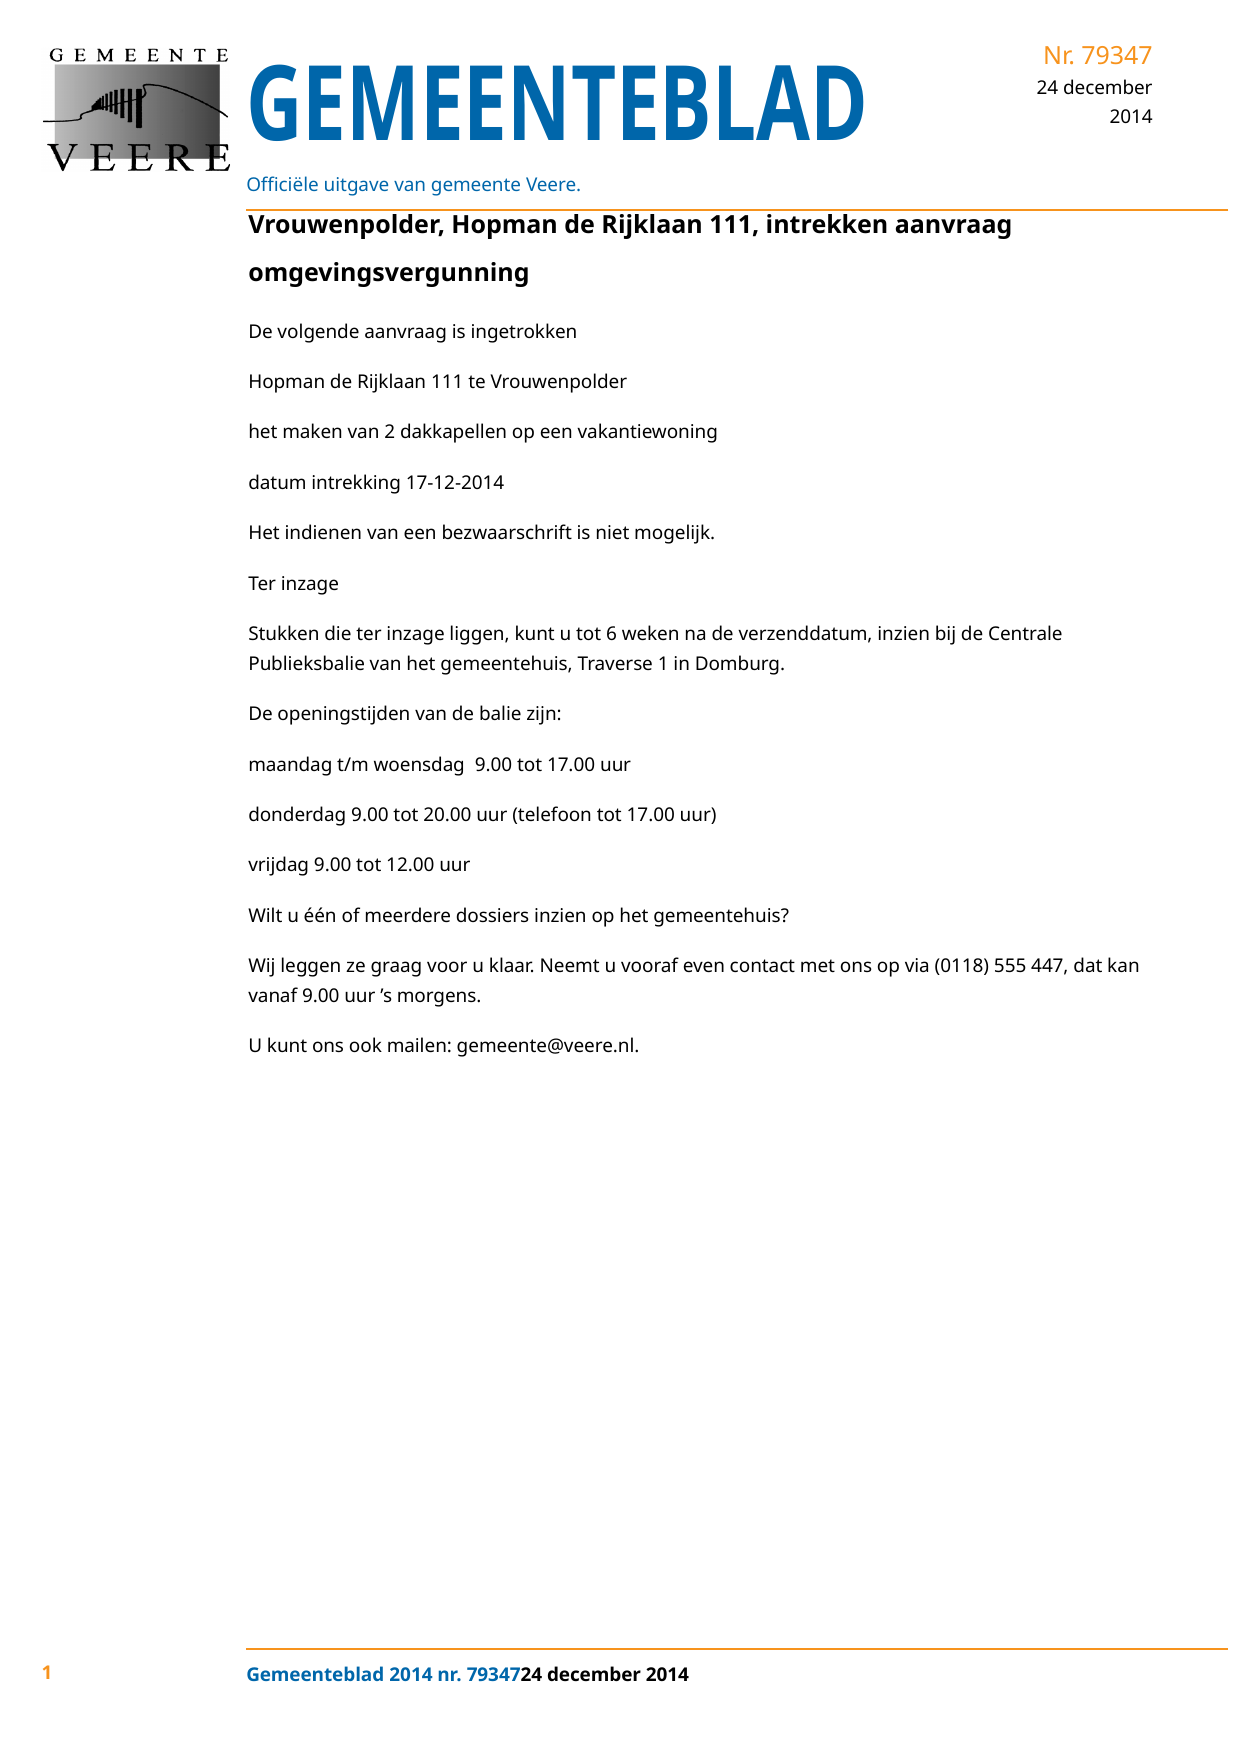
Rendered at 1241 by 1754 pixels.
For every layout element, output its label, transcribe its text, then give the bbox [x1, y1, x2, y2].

text De openingstijden van de balie zijn: [248, 700, 1152, 726]
text Stukken die ter inzage liggen, kunt u tot 6 weken na de verzenddatum, inzien bij de Centrale Publieksbalie van het gemeentehuis, Traverse 1 in Domburg. [248, 620, 1152, 676]
text Wilt u één of meerdere dossiers inzien op het gemeentehuis? [248, 902, 1152, 928]
text Hopman de Rijklaan 111 te Vrouwenpolder [248, 368, 1152, 394]
text vrijdag 9.00 tot 12.00 uur [248, 852, 1152, 877]
text Wij leggen ze graag voor u klaar. Neemt u vooraf even contact met ons op via (0118) 555 447, dat kan vanaf 9.00 uur ’s morgens. [248, 952, 1152, 1008]
text U kunt ons ook mailen: gemeente@veere.nl. [248, 1032, 1152, 1058]
text maandag t/m woensdag 9.00 tot 17.00 uur [248, 751, 1152, 777]
text datum intrekking 17-12-2014 [248, 469, 1152, 495]
text het maken van 2 dakkapellen op een vakantiewoning [248, 419, 1152, 444]
text Ter inzage [248, 570, 1152, 596]
text donderdag 9.00 tot 20.00 uur (telefoon tot 17.00 uur) [248, 801, 1152, 827]
text Vrouwenpolder, Hopman de Rijklaan 111, intrekken aanvraag omgevingsvergunning [248, 211, 1152, 288]
text Het indienen van een bezwaarschrift is niet mogelijk. [248, 519, 1152, 545]
picture [41, 47, 231, 172]
text De volgende aanvraag is ingetrokken [248, 318, 1152, 344]
